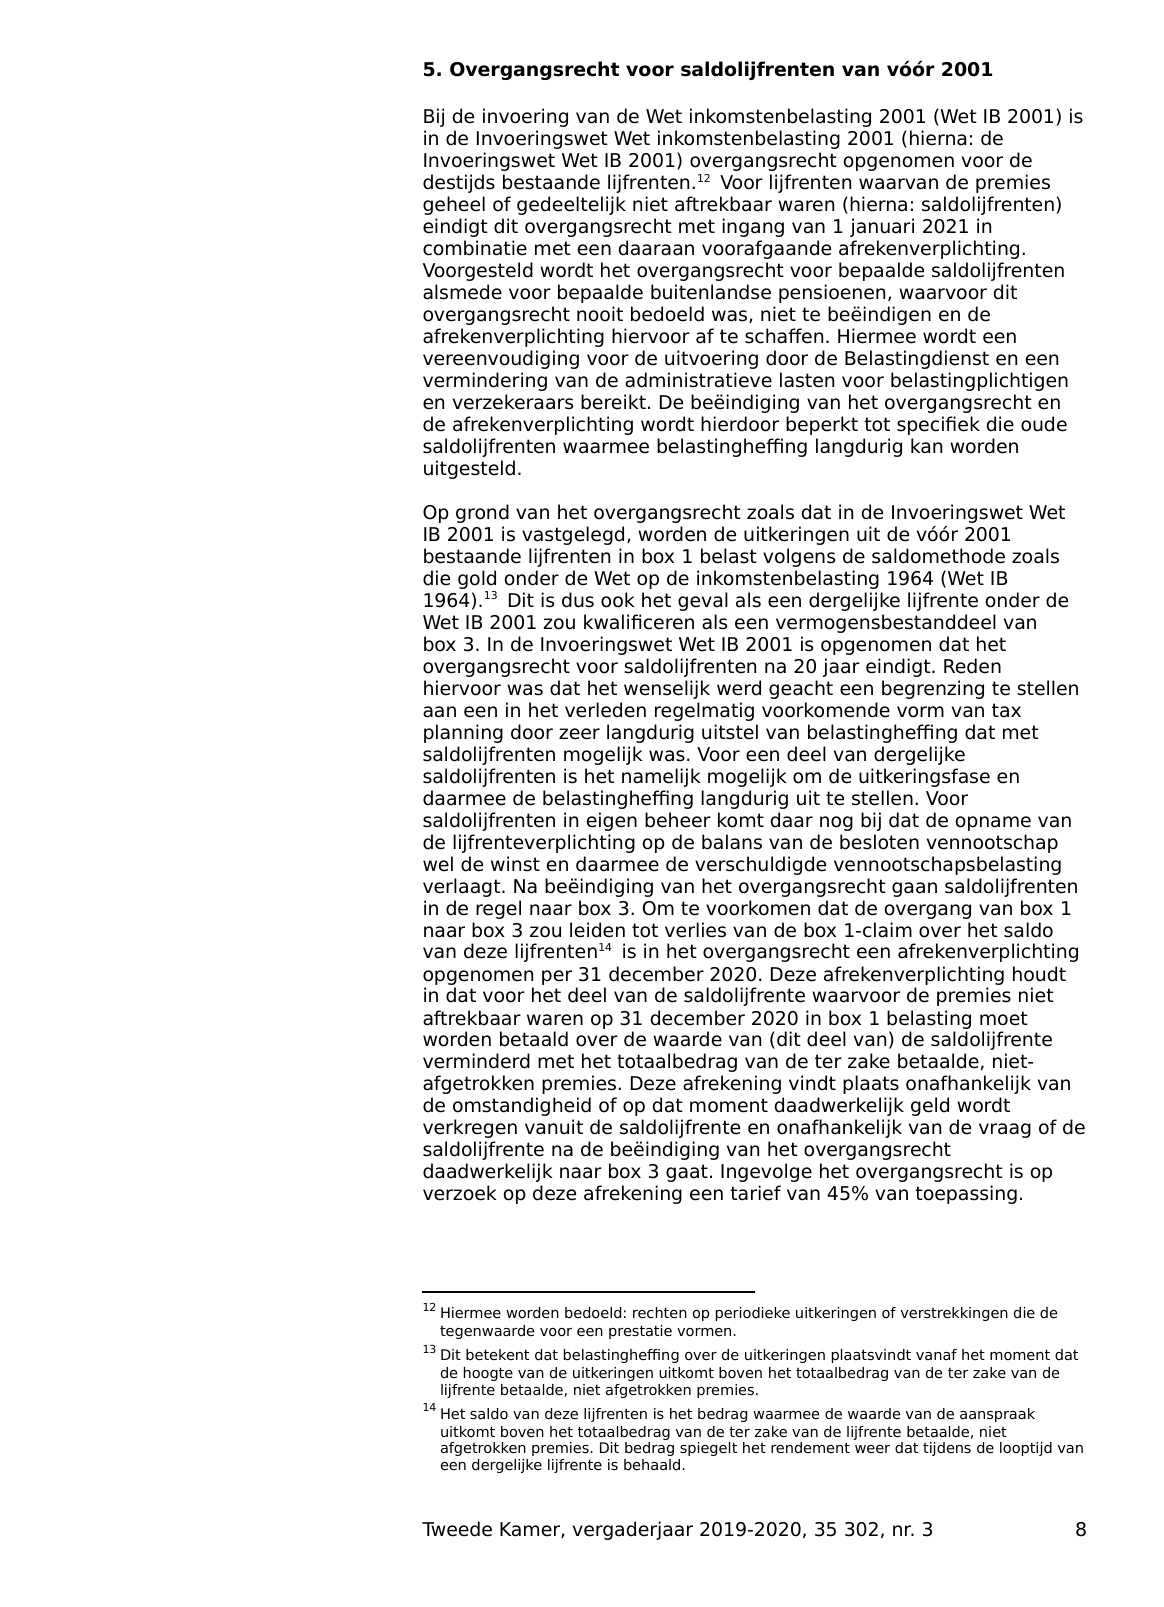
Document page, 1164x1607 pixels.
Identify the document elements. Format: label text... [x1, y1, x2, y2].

text Dit betekent dat belastingheffing over de uitkeringen plaatsvindt vanaf het moment dat de hoogte van de uitkeringen uitkomt boven het totaalbedrag van de ter zake van de lijfrente betaalde, niet afgetrokken premies. [422, 1343, 1087, 1399]
text Op grond van het overgangsrecht zoals dat in de Invoeringswet Wet IB 2001 is vastgelegd, worden de uitkeringen uit de vóór 2001 bestaande lijfrenten in box 1 belast volgens de saldomethode zoals die gold onder de Wet op de inkomstenbelasting 1964 (Wet IB 1964). Dit is dus ook het geval als een dergelijke lijfrente onder de Wet IB 2001 zou kwalificeren als een vermogensbestanddeel van box 3. In de Invoeringswet Wet IB 2001 is opgenomen dat het overgangsrecht voor saldolijfrenten na 20 jaar eindigt. Reden hiervoor was dat het wenselijk werd geacht een begrenzing te stellen aan een in het verleden regelmatig voorkomende vorm van tax planning door zeer langdurig uitstel van belastingheffing dat met saldolijfrenten mogelijk was. Voor een deel van dergelijke saldolijfrenten is het namelijk mogelijk om de uitkeringsfase en daarmee de belastingheffing langdurig uit te stellen. Voor saldolijfrenten in eigen beheer komt daar nog bij dat de opname van de lijfrenteverplichting op de balans van de besloten vennootschap wel de winst en daarmee de verschuldigde vennootschapsbelasting verlaagt. Na beëindiging van het overgangsrecht gaan saldolijfrenten in de regel naar box 3. Om te voorkomen dat de overgang van box 1 naar box 3 zou leiden tot verlies van de box 1-claim over het saldo van deze lijfrenten is in het overgangsrecht een afrekenverplichting opgenomen per 31 december 2020. Deze afrekenverplichting houdt in dat voor het deel van de saldolijfrente waarvoor de premies niet aftrekbaar waren op 31 december 2020 in box 1 belasting moet worden betaald over de waarde van (dit deel van) de saldolijfrente verminderd met het totaalbedrag van de ter zake betaalde, niet-afgetrokken premies. Deze afrekening vindt plaats onafhankelijk van de omstandigheid of op dat moment daadwerkelijk geld wordt verkregen vanuit de saldolijfrente en onafhankelijk van de vraag of de saldolijfrente na de beëindiging van het overgangsrecht daadwerkelijk naar box 3 gaat. Ingevolge het overgangsrecht is op verzoek op deze afrekening een tarief van 45% van toepassing. [422, 502, 1087, 1205]
text Hiermee worden bedoeld: rechten op periodieke uitkeringen of verstrekkingen die de tegenwaarde voor een prestatie vormen. [422, 1301, 1087, 1340]
text Het saldo van deze lijfrenten is het bedrag waarmee de waarde van de aanspraak uitkomt boven het totaalbedrag van de ter zake van de lijfrente betaalde, niet afgetrokken premies. Dit bedrag spiegelt het rendement weer dat tijdens de looptijd van een dergelijke lijfrente is behaald. [422, 1402, 1087, 1474]
text Bij de invoering van de Wet inkomstenbelasting 2001 (Wet IB 2001) is in de Invoeringswet Wet inkomstenbelasting 2001 (hierna: de Invoeringswet Wet IB 2001) overgangsrecht opgenomen voor de destijds bestaande lijfrenten. Voor lijfrenten waarvan de premies geheel of gedeeltelijk niet aftrekbaar waren (hierna: saldolijfrenten) eindigt dit overgangsrecht met ingang van 1 januari 2021 in combinatie met een daaraan voorafgaande afrekenverplichting. Voorgesteld wordt het overgangsrecht voor bepaalde saldolijfrenten alsmede voor bepaalde buitenlandse pensioenen, waarvoor dit overgangsrecht nooit bedoeld was, niet te beëindigen en de afrekenverplichting hiervoor af te schaffen. Hiermee wordt een vereenvoudiging voor de uitvoering door de Belastingdienst en een vermindering van de administratieve lasten voor belastingplichtigen en verzekeraars bereikt. De beëindiging van het overgangsrecht en de afrekenverplichting wordt hierdoor beperkt tot specifiek die oude saldolijfrenten waarmee belastingheffing langdurig kan worden uitgesteld. [422, 106, 1087, 480]
subtitle 5. Overgangsrecht voor saldolijfrenten van vóór 2001 [422, 59, 1087, 81]
